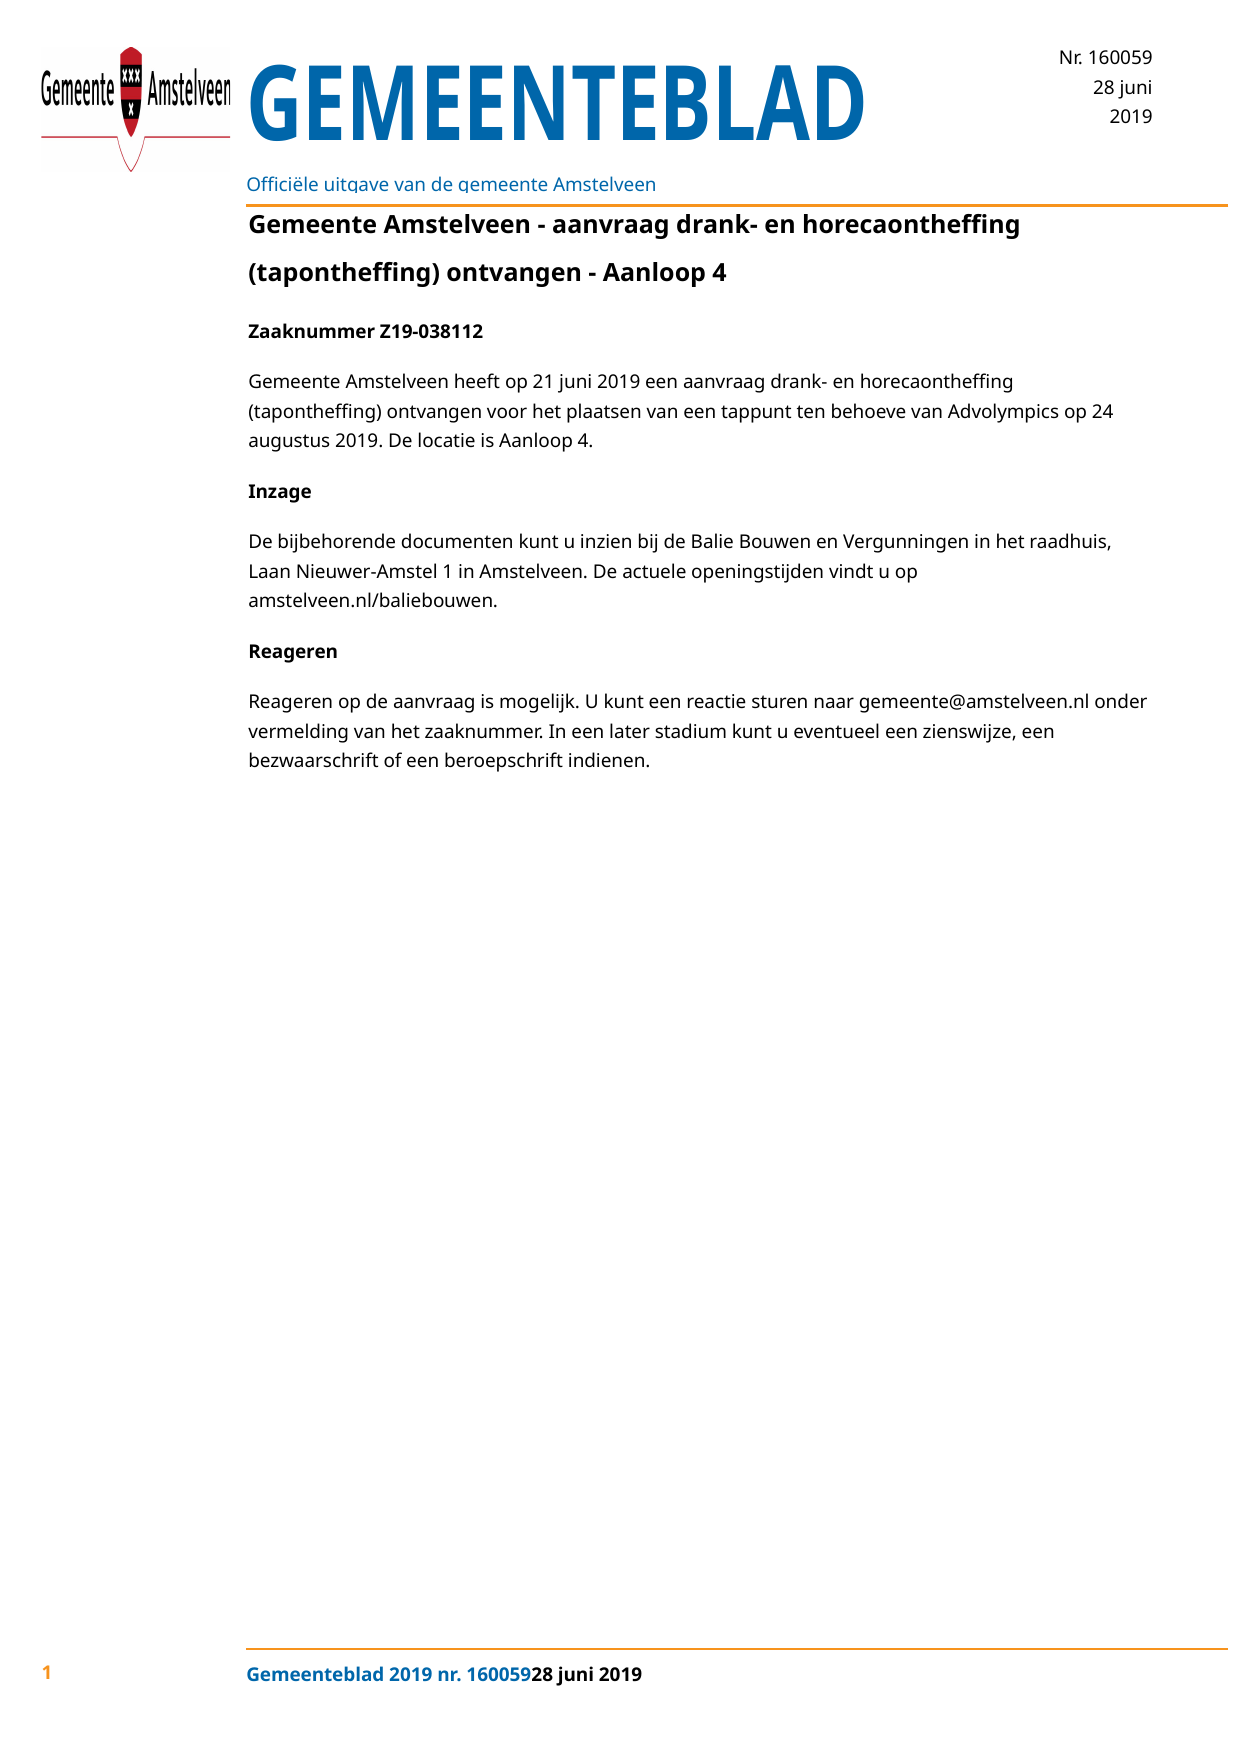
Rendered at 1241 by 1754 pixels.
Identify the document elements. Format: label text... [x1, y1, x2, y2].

text Reageren op de aanvraag is mogelijk. U kunt een reactie sturen naar gemeente@amstelveen.nl onder vermelding van het zaaknummer. In een later stadium kunt u eventueel een zienswijze, een bezwaarschrift of een beroepschrift indienen. [248, 688, 1152, 773]
text De bijbehorende documenten kunt u inzien bij de Balie Bouwen en Vergunningen in het raadhuis, Laan Nieuwer-Amstel 1 in Amstelveen. De actuele openingstijden vindt u op amstelveen.nl/baliebouwen. [248, 528, 1152, 613]
text Zaaknummer Z19-038112 [248, 318, 1152, 344]
text Inzage [248, 478, 1152, 504]
text Reageren [248, 638, 1152, 664]
picture [41, 47, 231, 172]
text Gemeente Amstelveen - aanvraag drank- en horecaontheffing (tapontheffing) ontvangen - Aanloop 4 [248, 207, 1152, 288]
text Gemeente Amstelveen heeft op 21 juni 2019 een aanvraag drank- en horecaontheffing (tapontheffing) ontvangen voor het plaatsen van een tappunt ten behoeve van Advolympics op 24 augustus 2019. De locatie is Aanloop 4. [248, 368, 1152, 453]
